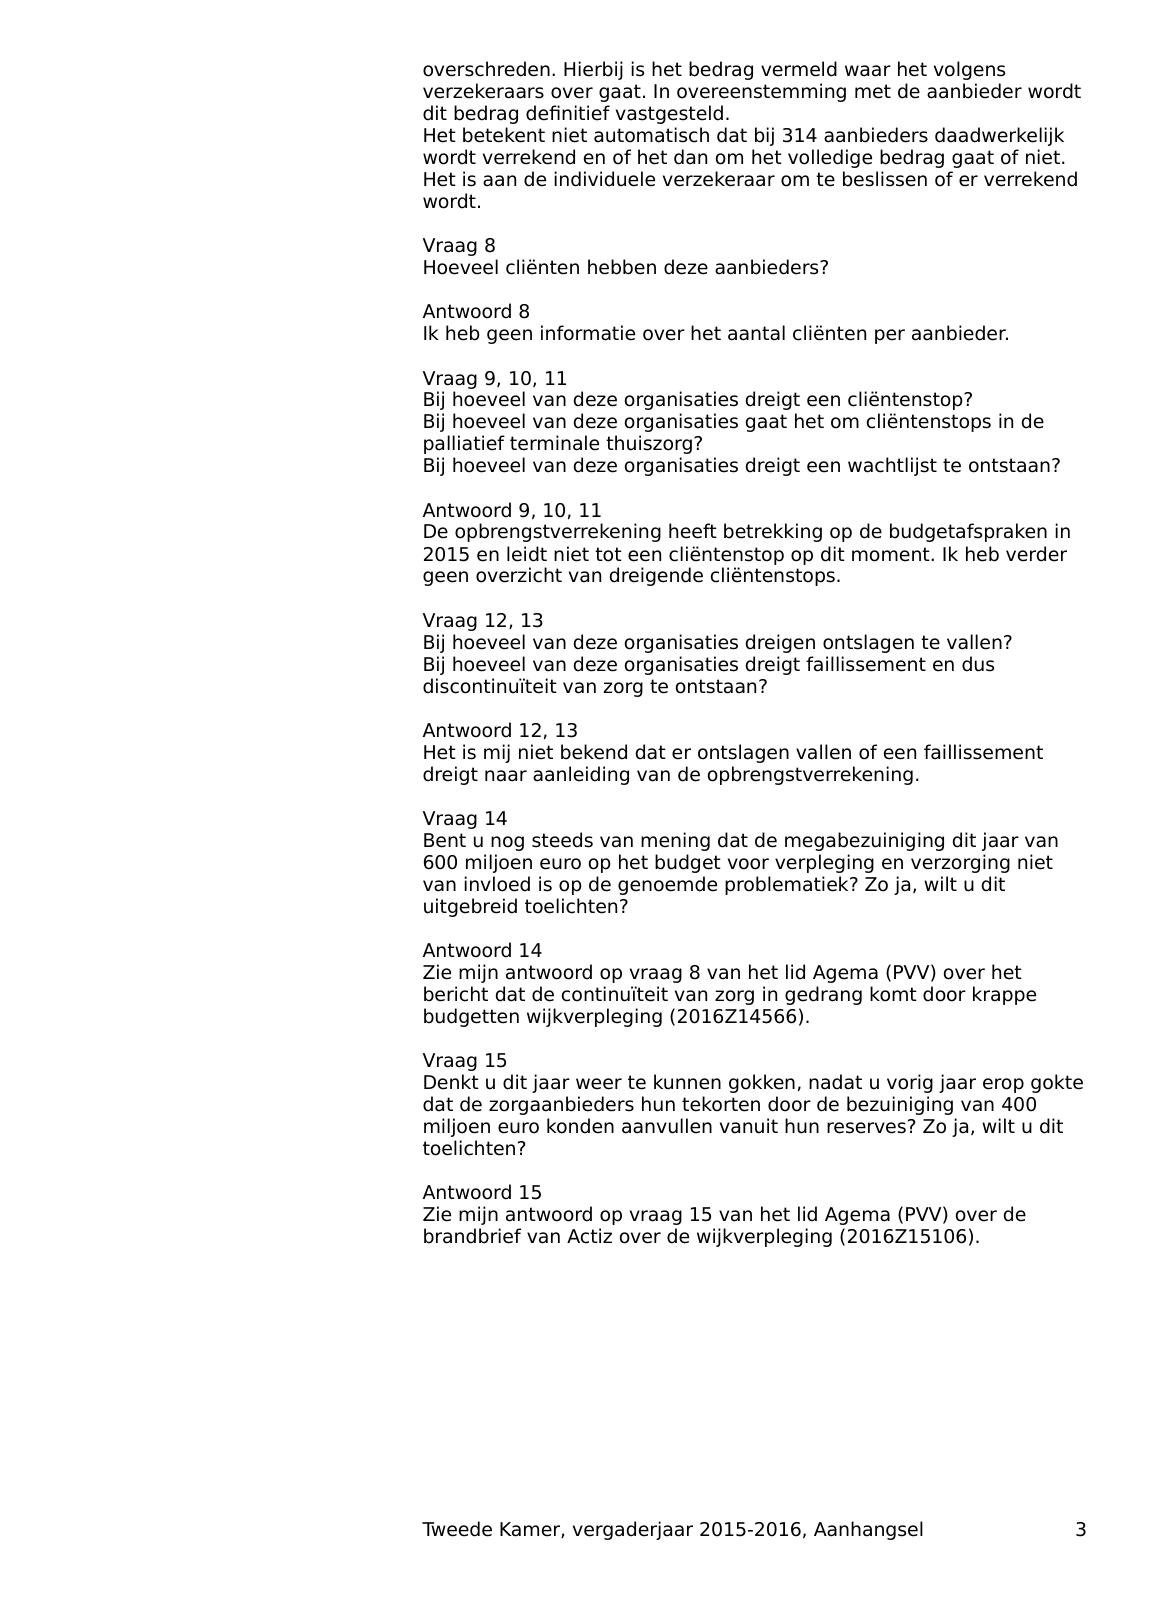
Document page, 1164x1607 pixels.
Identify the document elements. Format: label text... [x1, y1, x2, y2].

text Bij hoeveel van deze organisaties gaat het om cliëntenstops in de palliatief terminale thuiszorg? [422, 411, 1087, 455]
text Vraag 14 [422, 808, 1087, 830]
text Bij hoeveel van deze organisaties dreigt faillissement en dus discontinuïteit van zorg te ontstaan? [422, 653, 1087, 697]
text overschreden. Hierbij is het bedrag vermeld waar het volgens verzekeraars over gaat. In overeenstemming met de aanbieder wordt dit bedrag definitief vastgesteld. [422, 59, 1087, 125]
text Het is mij niet bekend dat er ontslagen vallen of een faillissement dreigt naar aanleiding van de opbrengstverrekening. [422, 742, 1087, 786]
text Antwoord 12, 13 [422, 720, 1087, 742]
text Bij hoeveel van deze organisaties dreigen ontslagen te vallen? [422, 632, 1087, 653]
text Hoeveel cliënten hebben deze aanbieders? [422, 257, 1087, 279]
text De opbrengstverrekening heeft betrekking op de budgetafspraken in 2015 en leidt niet tot een cliëntenstop op dit moment. Ik heb verder geen overzicht van dreigende cliëntenstops. [422, 521, 1087, 587]
text Antwoord 15 [422, 1182, 1087, 1204]
text Antwoord 14 [422, 940, 1087, 962]
text Vraag 8 [422, 235, 1087, 257]
text Antwoord 9, 10, 11 [422, 499, 1087, 521]
text Antwoord 8 [422, 301, 1087, 323]
text Vraag 15 [422, 1050, 1087, 1072]
text Vraag 9, 10, 11 [422, 367, 1087, 389]
text Bij hoeveel van deze organisaties dreigt een wachtlijst te ontstaan? [422, 455, 1087, 477]
text Het betekent niet automatisch dat bij 314 aanbieders daadwerkelijk wordt verrekend en of het dan om het volledige bedrag gaat of niet. Het is aan de individuele verzekeraar om te beslissen of er verrekend wordt. [422, 125, 1087, 213]
text Bij hoeveel van deze organisaties dreigt een cliëntenstop? [422, 389, 1087, 411]
text Bent u nog steeds van mening dat de megabezuiniging dit jaar van 600 miljoen euro op het budget voor verpleging en verzorging niet van invloed is op de genoemde problematiek? Zo ja, wilt u dit uitgebreid toelichten? [422, 830, 1087, 918]
text Zie mijn antwoord op vraag 15 van het lid Agema (PVV) over de brandbrief van Actiz over de wijkverpleging (2016Z15106). [422, 1204, 1087, 1248]
text Vraag 12, 13 [422, 609, 1087, 632]
text Zie mijn antwoord op vraag 8 van het lid Agema (PVV) over het bericht dat de continuïteit van zorg in gedrang komt door krappe budgetten wijkverpleging (2016Z14566). [422, 962, 1087, 1028]
text Ik heb geen informatie over het aantal cliënten per aanbieder. [422, 323, 1087, 345]
text Denkt u dit jaar weer te kunnen gokken, nadat u vorig jaar erop gokte dat de zorgaanbieders hun tekorten door de bezuiniging van 400 miljoen euro konden aanvullen vanuit hun reserves? Zo ja, wilt u dit toelichten? [422, 1072, 1087, 1160]
